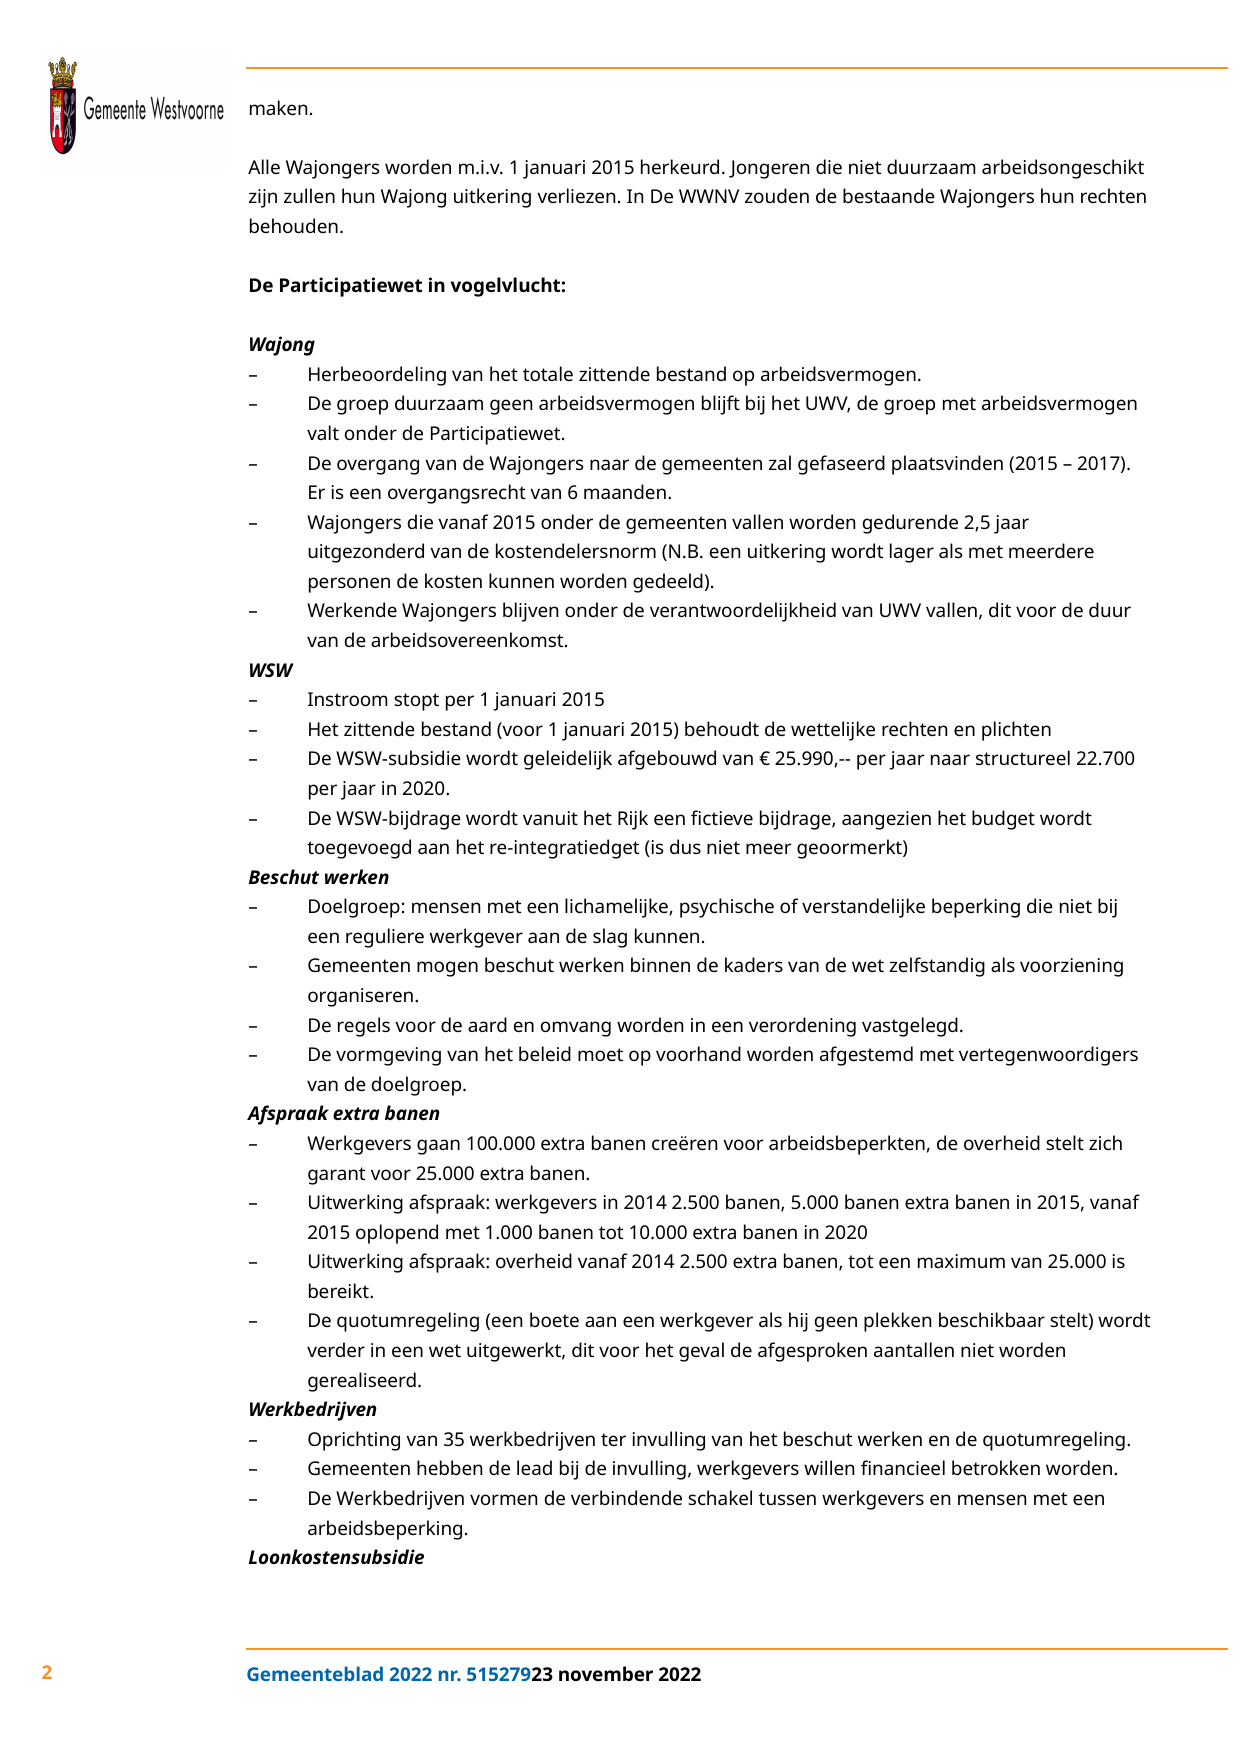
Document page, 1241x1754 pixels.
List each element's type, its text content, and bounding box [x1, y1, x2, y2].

text maken. [248, 95, 1152, 121]
list De regels voor de aard en omvang worden in een verordening vastgelegd. [248, 1012, 1152, 1038]
list De groep duurzaam geen arbeidsvermogen blijft bij het UWV, de groep met arbeidsvermogen valt onder de Participatiewet. [248, 391, 1152, 446]
text De Participatiewet in vogelvlucht: [248, 272, 1152, 298]
list De WSW-bijdrage wordt vanuit het Rijk een fictieve bijdrage, aangezien het budget wordt toegevoegd aan het re-integratiedget (is dus niet meer geoormerkt) [248, 805, 1152, 860]
list Herbeoordeling van het totale zittende bestand op arbeidsvermogen. [248, 361, 1152, 387]
text Wajong [248, 331, 1152, 357]
list Instroom stopt per 1 januari 2015 [248, 686, 1152, 712]
text Afspraak extra banen [248, 1101, 1152, 1126]
list Wajongers die vanaf 2015 onder de gemeenten vallen worden gedurende 2,5 jaar uitgezonderd van de kostendelersnorm (N.B. een uitkering wordt lager als met meerdere personen de kosten kunnen worden gedeeld). [248, 509, 1152, 594]
list Uitwerking afspraak: overheid vanaf 2014 2.500 extra banen, tot een maximum van 25.000 is bereikt. [248, 1248, 1152, 1304]
text Alle Wajongers worden m.i.v. 1 januari 2015 herkeurd. Jongeren die niet duurzaam arbeidsongeschikt zijn zullen hun Wajong uitkering verliezen. In De WWNV zouden de bestaande Wajongers hun rechten behouden. [248, 154, 1152, 239]
list De WSW-subsidie wordt geleidelijk afgebouwd van € 25.990,-- per jaar naar structureel 22.700 per jaar in 2020. [248, 746, 1152, 801]
list De quotumregeling (een boete aan een werkgever als hij geen plekken beschikbaar stelt) wordt verder in een wet uitgewerkt, dit voor het geval de afgesproken aantallen niet worden gerealiseerd. [248, 1308, 1152, 1393]
list Werkgevers gaan 100.000 extra banen creëren voor arbeidsbeperkten, de overheid stelt zich garant voor 25.000 extra banen. [248, 1130, 1152, 1186]
text Loonkostensubsidie [248, 1544, 1152, 1570]
picture [41, 47, 231, 172]
list Doelgroep: mensen met een lichamelijke, psychische of verstandelijke beperking die niet bij een reguliere werkgever aan de slag kunnen. [248, 893, 1152, 949]
list Uitwerking afspraak: werkgevers in 2014 2.500 banen, 5.000 banen extra banen in 2015, vanaf 2015 oplopend met 1.000 banen tot 10.000 extra banen in 2020 [248, 1189, 1152, 1245]
text Beschut werken [248, 864, 1152, 890]
list Werkende Wajongers blijven onder de verantwoordelijkheid van UWV vallen, dit voor de duur van de arbeidsovereenkomst. [248, 598, 1152, 653]
list Gemeenten hebben de lead bij de invulling, werkgevers willen financieel betrokken worden. [248, 1456, 1152, 1481]
list De overgang van de Wajongers naar de gemeenten zal gefaseerd plaatsvinden (2015 – 2017). Er is een overgangsrecht van 6 maanden. [248, 450, 1152, 505]
text Werkbedrijven [248, 1396, 1152, 1422]
text WSW [248, 657, 1152, 683]
list Gemeenten mogen beschut werken binnen de kaders van de wet zelfstandig als voorziening organiseren. [248, 953, 1152, 1008]
list De Werkbedrijven vormen de verbindende schakel tussen werkgevers en mensen met een arbeidsbeperking. [248, 1485, 1152, 1541]
list Het zittende bestand (voor 1 januari 2015) behoudt de wettelijke rechten en plichten [248, 716, 1152, 742]
list De vormgeving van het beleid moet op voorhand worden afgestemd met vertegenwoordigers van de doelgroep. [248, 1041, 1152, 1097]
list Oprichting van 35 werkbedrijven ter invulling van het beschut werken en de quotumregeling. [248, 1426, 1152, 1452]
